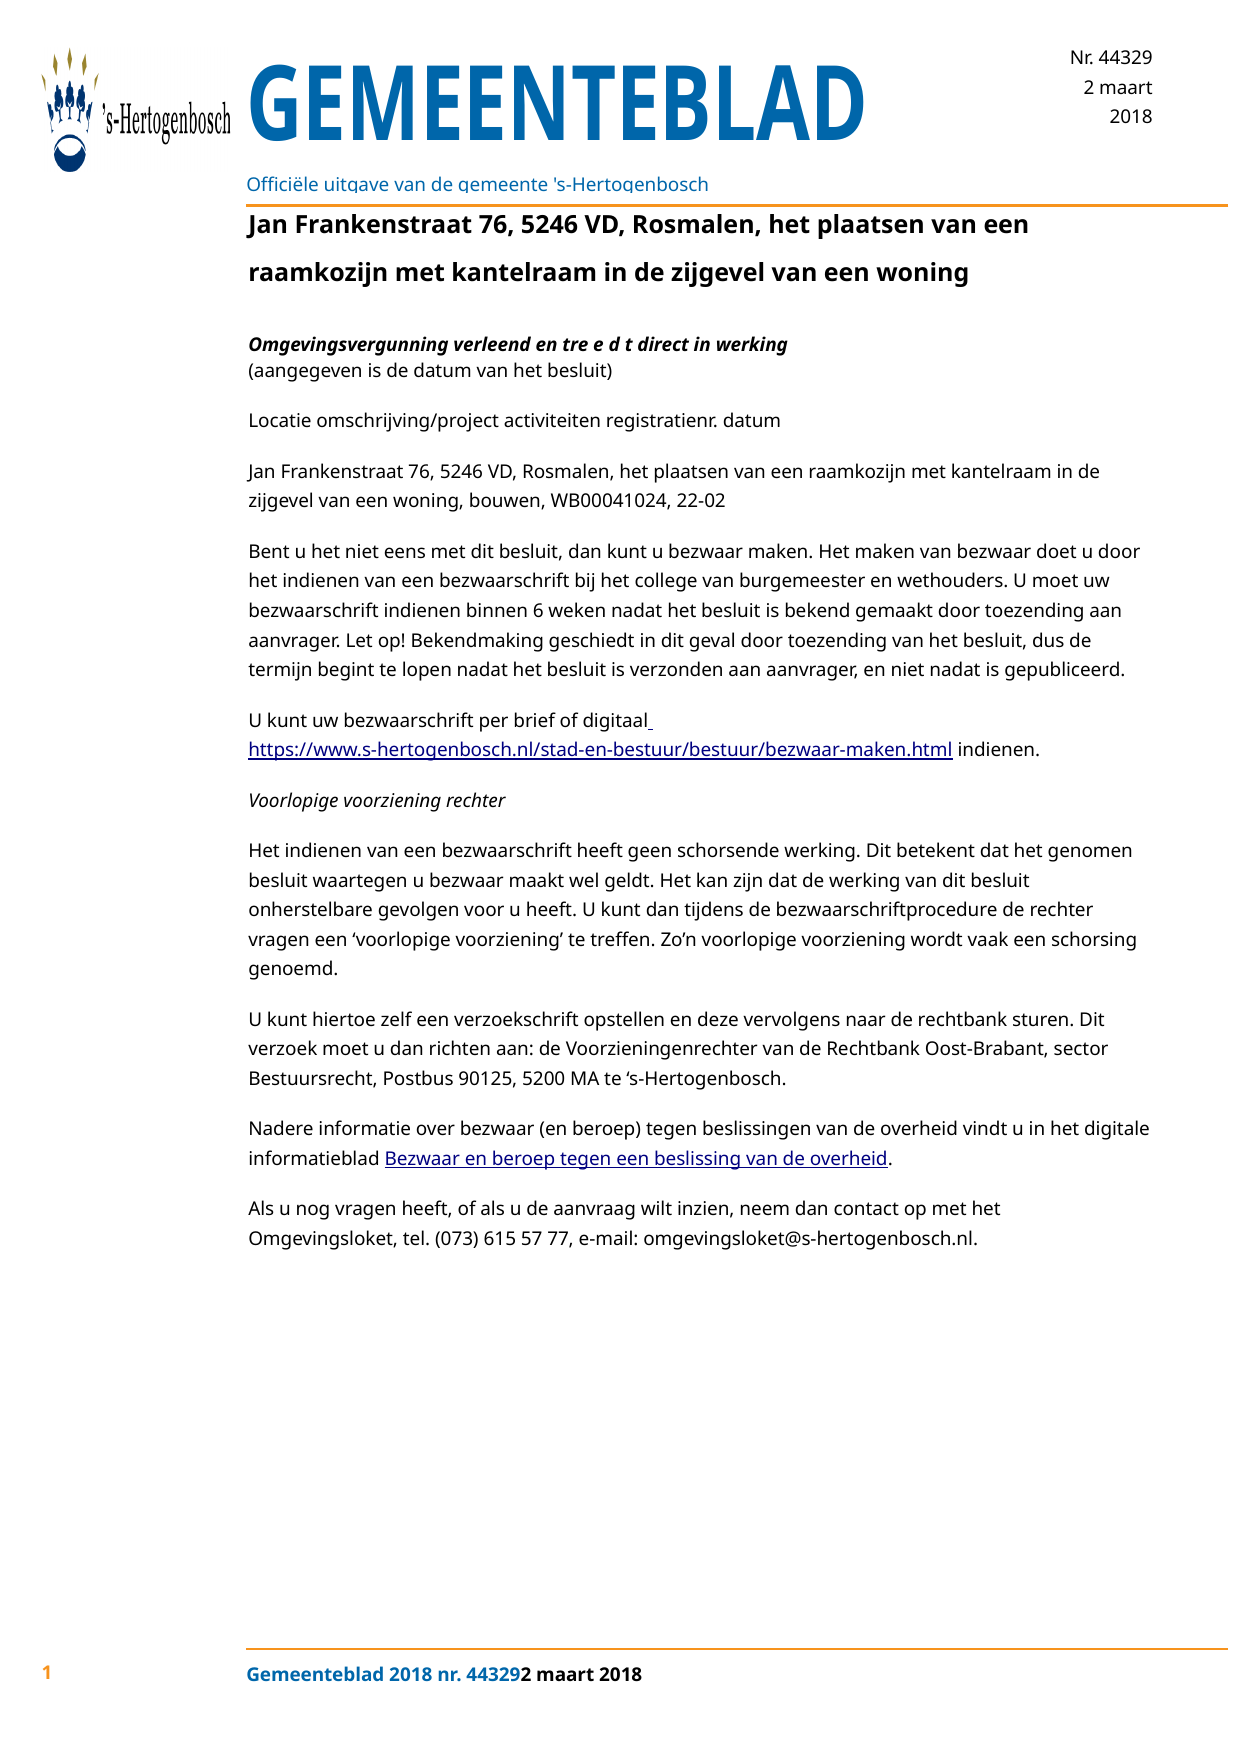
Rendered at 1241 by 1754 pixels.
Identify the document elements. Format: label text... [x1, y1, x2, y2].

text Als u nog vragen heeft, of als u de aanvraag wilt inzien, neem dan contact op met het Omgevingsloket, tel. (073) 615 57 77, e-mail: omgevingsloket@s-hertogenbosch.nl. [248, 1196, 1152, 1251]
picture [41, 47, 231, 172]
text Jan Frankenstraat 76, 5246 VD, Rosmalen, het plaatsen van een raamkozijn met kantelraam in de zijgevel van een woning [248, 207, 1152, 288]
text Het indienen van een bezwaarschrift heeft geen schorsende werking. Dit betekent dat het genomen besluit waartegen u bezwaar maakt wel geldt. Het kan zijn dat de werking van dit besluit onherstelbare gevolgen voor u heeft. U kunt dan tijdens de bezwaarschriftprocedure de rechter vragen een ‘voorlopige voorziening’ te treffen. Zo’n voorlopige voorziening wordt vaak een schorsing genoemd. [248, 837, 1152, 981]
text (aangegeven is de datum van het besluit) [248, 357, 1152, 383]
text Locatie omschrijving/project activiteiten registratienr. datum [248, 408, 1152, 433]
text Bent u het niet eens met dit besluit, dan kunt u bezwaar maken. Het maken van bezwaar doet u door het indienen van een bezwaarschrift bij het college van burgemeester en wethouders. U moet uw bezwaarschrift indienen binnen 6 weken nadat het besluit is bekend gemaakt door toezending aan aanvrager. Let op! Bekendmaking geschiedt in dit geval door toezending van het besluit, dus de termijn begint te lopen nadat het besluit is verzonden aan aanvrager, en niet nadat is gepubliceerd. [248, 538, 1152, 682]
text Voorlopige voorziening rechter [248, 787, 1152, 812]
text Omgevingsvergunning verleend en tre e d t direct in werking [248, 331, 1152, 357]
text U kunt hiertoe zelf een verzoekschrift opstellen en deze vervolgens naar de rechtbank sturen. Dit verzoek moet u dan richten aan: de Voorzieningenrechter van de Rechtbank Oost-Brabant, sector Bestuursrecht, Postbus 90125, 5200 MA te ‘s-Hertogenbosch. [248, 1006, 1152, 1091]
text Nadere informatie over bezwaar (en beroep) tegen beslissingen van de overheid vindt u in het digitale informatieblad Bezwaar en beroep tegen een beslissing van de overheid. [248, 1116, 1152, 1171]
text U kunt uw bezwaarschrift per brief of digitaal https://www.s-hertogenbosch.nl/stad-en-bestuur/bestuur/bezwaar-maken.html indienen. [248, 707, 1152, 762]
text Jan Frankenstraat 76, 5246 VD, Rosmalen, het plaatsen van een raamkozijn met kantelraam in de zijgevel van een woning, bouwen, WB00041024, 22-02 [248, 458, 1152, 513]
